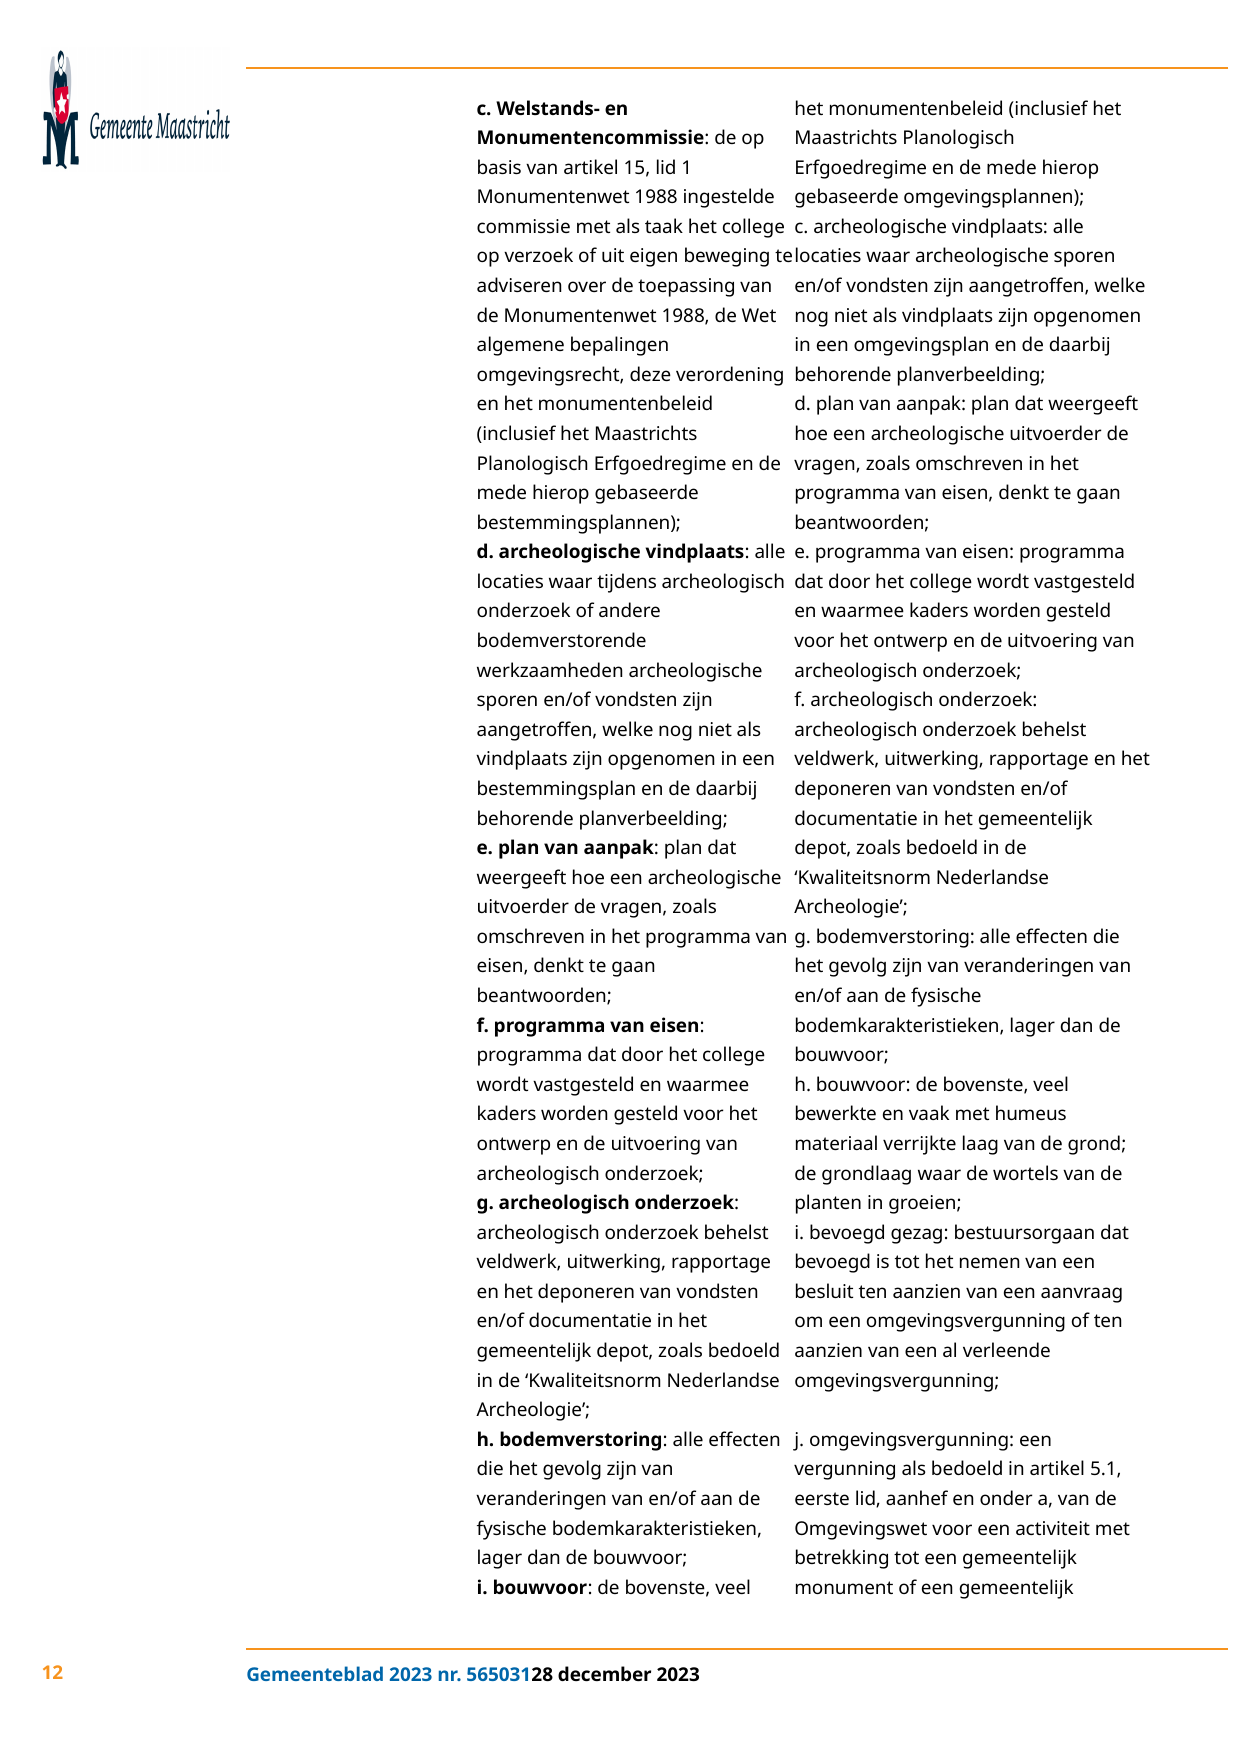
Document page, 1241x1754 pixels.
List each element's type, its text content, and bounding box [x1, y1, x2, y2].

table_cell [248, 95, 476, 1600]
picture [41, 47, 231, 172]
table_cell c. Welstands- en Monumentencommissie: de op basis van artikel 15, lid 1 Monumentenwet 1988 ingestelde commissie met als taak het college op verzoek of uit eigen beweging te adviseren over de toepassing van de Monumentenwet 1988, de Wet algemene bepalingen omgevingsrecht, deze verordening en het monumentenbeleid (inclusief het Maastrichts Planologisch Erfgoedregime en de mede hierop gebaseerde bestemmingsplannen); d. archeologische vindplaats: alle locaties waar tijdens archeologisch onderzoek of andere bodemverstorende werkzaamheden archeologische sporen en/of vondsten zijn aangetroffen, welke nog niet als vindplaats zijn opgenomen in een bestemmingsplan en de daarbij behorende planverbeelding; e. plan van aanpak: plan dat weergeeft hoe een archeologische uitvoerder de vragen, zoals omschreven in het programma van eisen, denkt te gaan beantwoorden; f. programma van eisen: programma dat door het college wordt vastgesteld en waarmee kaders worden gesteld voor het ontwerp en de uitvoering van archeologisch onderzoek; g. archeologisch onderzoek: archeologisch onderzoek behelst veldwerk, uitwerking, rapportage en het deponeren van vondsten en/of documentatie in het gemeentelijk depot, zoals bedoeld in de ‘Kwaliteitsnorm Nederlandse Archeologie’; h. bodemverstoring: alle effecten die het gevolg zijn van veranderingen van en/of aan de fysische bodemkarakteristieken, lager dan de bouwvoor; i. bouwvoor: de bovenste, veel [476, 95, 794, 1600]
table_cell het monumentenbeleid (inclusief het Maastrichts Planologisch Erfgoedregime en de mede hierop gebaseerde omgevingsplannen); c. archeologische vindplaats: alle locaties waar archeologische sporen en/of vondsten zijn aangetroffen, welke nog niet als vindplaats zijn opgenomen in een omgevingsplan en de daarbij behorende planverbeelding; d. plan van aanpak: plan dat weergeeft hoe een archeologische uitvoerder de vragen, zoals omschreven in het programma van eisen, denkt te gaan beantwoorden; e. programma van eisen: programma dat door het college wordt vastgesteld en waarmee kaders worden gesteld voor het ontwerp en de uitvoering van archeologisch onderzoek; f. archeologisch onderzoek: archeologisch onderzoek behelst veldwerk, uitwerking, rapportage en het deponeren van vondsten en/of documentatie in het gemeentelijk depot, zoals bedoeld in de ‘Kwaliteitsnorm Nederlandse Archeologie’; g. bodemverstoring: alle effecten die het gevolg zijn van veranderingen van en/of aan de fysische bodemkarakteristieken, lager dan de bouwvoor; h. bouwvoor: de bovenste, veel bewerkte en vaak met humeus materiaal verrijkte laag van de grond; de grondlaag waar de wortels van de planten in groeien; i. bevoegd gezag: bestuursorgaan dat bevoegd is tot het nemen van een besluit ten aanzien van een aanvraag om een omgevingsvergunning of ten aanzien van een al verleende omgevingsvergunning; j. omgevingsvergunning: een vergunning als bedoeld in artikel 5.1, eerste lid, aanhef en onder a, van de Omgevingswet voor een activiteit met betrekking tot een gemeentelijk monument of een gemeentelijk [794, 95, 1152, 1600]
